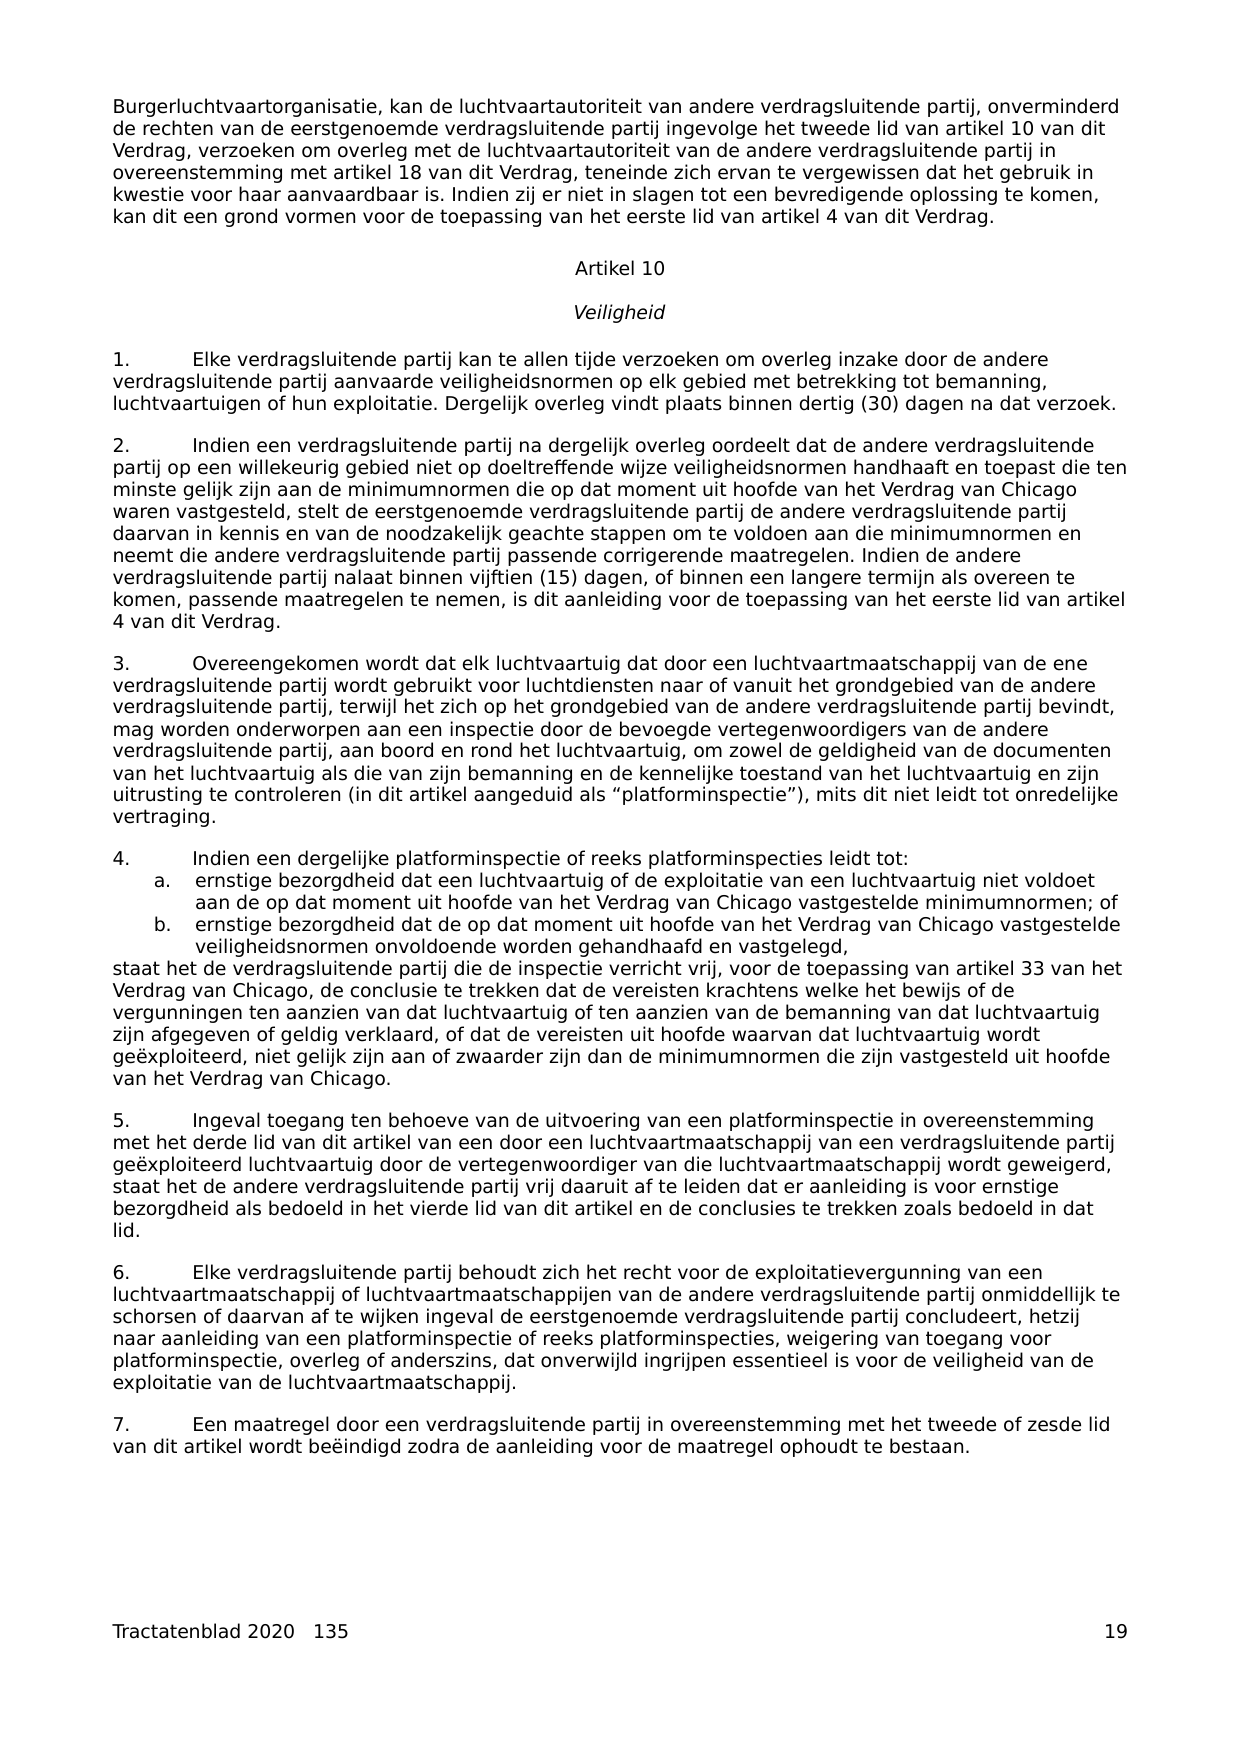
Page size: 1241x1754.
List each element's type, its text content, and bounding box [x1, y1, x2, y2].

text 7. Een maatregel door een verdragsluitende partij in overeenstemming met het tweede of zesde lid van dit artikel wordt beëindigd zodra de aanleiding voor de maatregel ophoudt te bestaan. [112, 1414, 1128, 1458]
text 2. Indien een verdragsluitende partij na dergelijk overleg oordeelt dat de andere verdragsluitende partij op een willekeurig gebied niet op doeltreffende wijze veiligheidsnormen handhaaft en toepast die ten minste gelijk zijn aan de minimumnormen die op dat moment uit hoofde van het Verdrag van Chicago waren vastgesteld, stelt de eerstgenoemde verdragsluitende partij de andere verdragsluitende partij daarvan in kennis en van de noodzakelijk geachte stappen om te voldoen aan die minimumnormen en neemt die andere verdragsluitende partij passende corrigerende maatregelen. Indien de andere verdragsluitende partij nalaat binnen vijftien (15) dagen, of binnen een langere termijn als overeen te komen, passende maatregelen te nemen, is dit aanleiding voor de toepassing van het eerste lid van artikel 4 van dit Verdrag. [112, 435, 1128, 632]
subtitle Artikel 10 Veiligheid [112, 258, 1128, 324]
text Burgerluchtvaartorganisatie, kan de luchtvaartautoriteit van andere verdragsluitende partij, onverminderd de rechten van de eerstgenoemde verdragsluitende partij ingevolge het tweede lid van artikel 10 van dit Verdrag, verzoeken om overleg met de luchtvaartautoriteit van de andere verdragsluitende partij in overeenstemming met artikel 18 van dit Verdrag, teneinde zich ervan te vergewissen dat het gebruik in kwestie voor haar aanvaardbaar is. Indien zij er niet in slagen tot een bevredigende oplossing te komen, kan dit een grond vormen voor de toepassing van het eerste lid van artikel 4 van dit Verdrag. [112, 96, 1128, 228]
text 1. Elke verdragsluitende partij kan te allen tijde verzoeken om overleg inzake door de andere verdragsluitende partij aanvaarde veiligheidsnormen op elk gebied met betrekking tot bemanning, luchtvaartuigen of hun exploitatie. Dergelijk overleg vindt plaats binnen dertig (30) dagen na dat verzoek. [112, 349, 1128, 415]
text a. ernstige bezorgdheid dat een luchtvaartuig of de exploitatie van een luchtvaartuig niet voldoet aan de op dat moment uit hoofde van het Verdrag van Chicago vastgestelde minimumnormen; of [153, 870, 1128, 914]
text 5. Ingeval toegang ten behoeve van de uitvoering van een platforminspectie in overeenstemming met het derde lid van dit artikel van een door een luchtvaartmaatschappij van een verdragsluitende partij geëxploiteerd luchtvaartuig door de vertegenwoordiger van die luchtvaartmaatschappij wordt geweigerd, staat het de andere verdragsluitende partij vrij daaruit af te leiden dat er aanleiding is voor ernstige bezorgdheid als bedoeld in het vierde lid van dit artikel en de conclusies te trekken zoals bedoeld in dat lid. [112, 1110, 1128, 1242]
text b. ernstige bezorgdheid dat de op dat moment uit hoofde van het Verdrag van Chicago vastgestelde veiligheidsnormen onvoldoende worden gehandhaafd en vastgelegd, [153, 914, 1128, 958]
text 6. Elke verdragsluitende partij behoudt zich het recht voor de exploitatievergunning van een luchtvaartmaatschappij of luchtvaartmaatschappijen van de andere verdragsluitende partij onmiddellijk te schorsen of daarvan af te wijken ingeval de eerstgenoemde verdragsluitende partij concludeert, hetzij naar aanleiding van een platforminspectie of reeks platforminspecties, weigering van toegang voor platforminspectie, overleg of anderszins, dat onverwijld ingrijpen essentieel is voor de veiligheid van de exploitatie van de luchtvaartmaatschappij. [112, 1262, 1128, 1394]
text staat het de verdragsluitende partij die de inspectie verricht vrij, voor de toepassing van artikel 33 van het Verdrag van Chicago, de conclusie te trekken dat de vereisten krachtens welke het bewijs of de vergunningen ten aanzien van dat luchtvaartuig of ten aanzien van de bemanning van dat luchtvaartuig zijn afgegeven of geldig verklaard, of dat de vereisten uit hoofde waarvan dat luchtvaartuig wordt geëxploiteerd, niet gelijk zijn aan of zwaarder zijn dan de minimumnormen die zijn vastgesteld uit hoofde van het Verdrag van Chicago. [112, 958, 1128, 1090]
text 4. Indien een dergelijke platforminspectie of reeks platforminspecties leidt tot: [112, 848, 1128, 870]
text 3. Overeengekomen wordt dat elk luchtvaartuig dat door een luchtvaartmaatschappij van de ene verdragsluitende partij wordt gebruikt voor luchtdiensten naar of vanuit het grondgebied van de andere verdragsluitende partij, terwijl het zich op het grondgebied van de andere verdragsluitende partij bevindt, mag worden onderworpen aan een inspectie door de bevoegde vertegenwoordigers van de andere verdragsluitende partij, aan boord en rond het luchtvaartuig, om zowel de geldigheid van de documenten van het luchtvaartuig als die van zijn bemanning en de kennelijke toestand van het luchtvaartuig en zijn uitrusting te controleren (in dit artikel aangeduid als “platforminspectie”), mits dit niet leidt tot onredelijke vertraging. [112, 652, 1128, 828]
